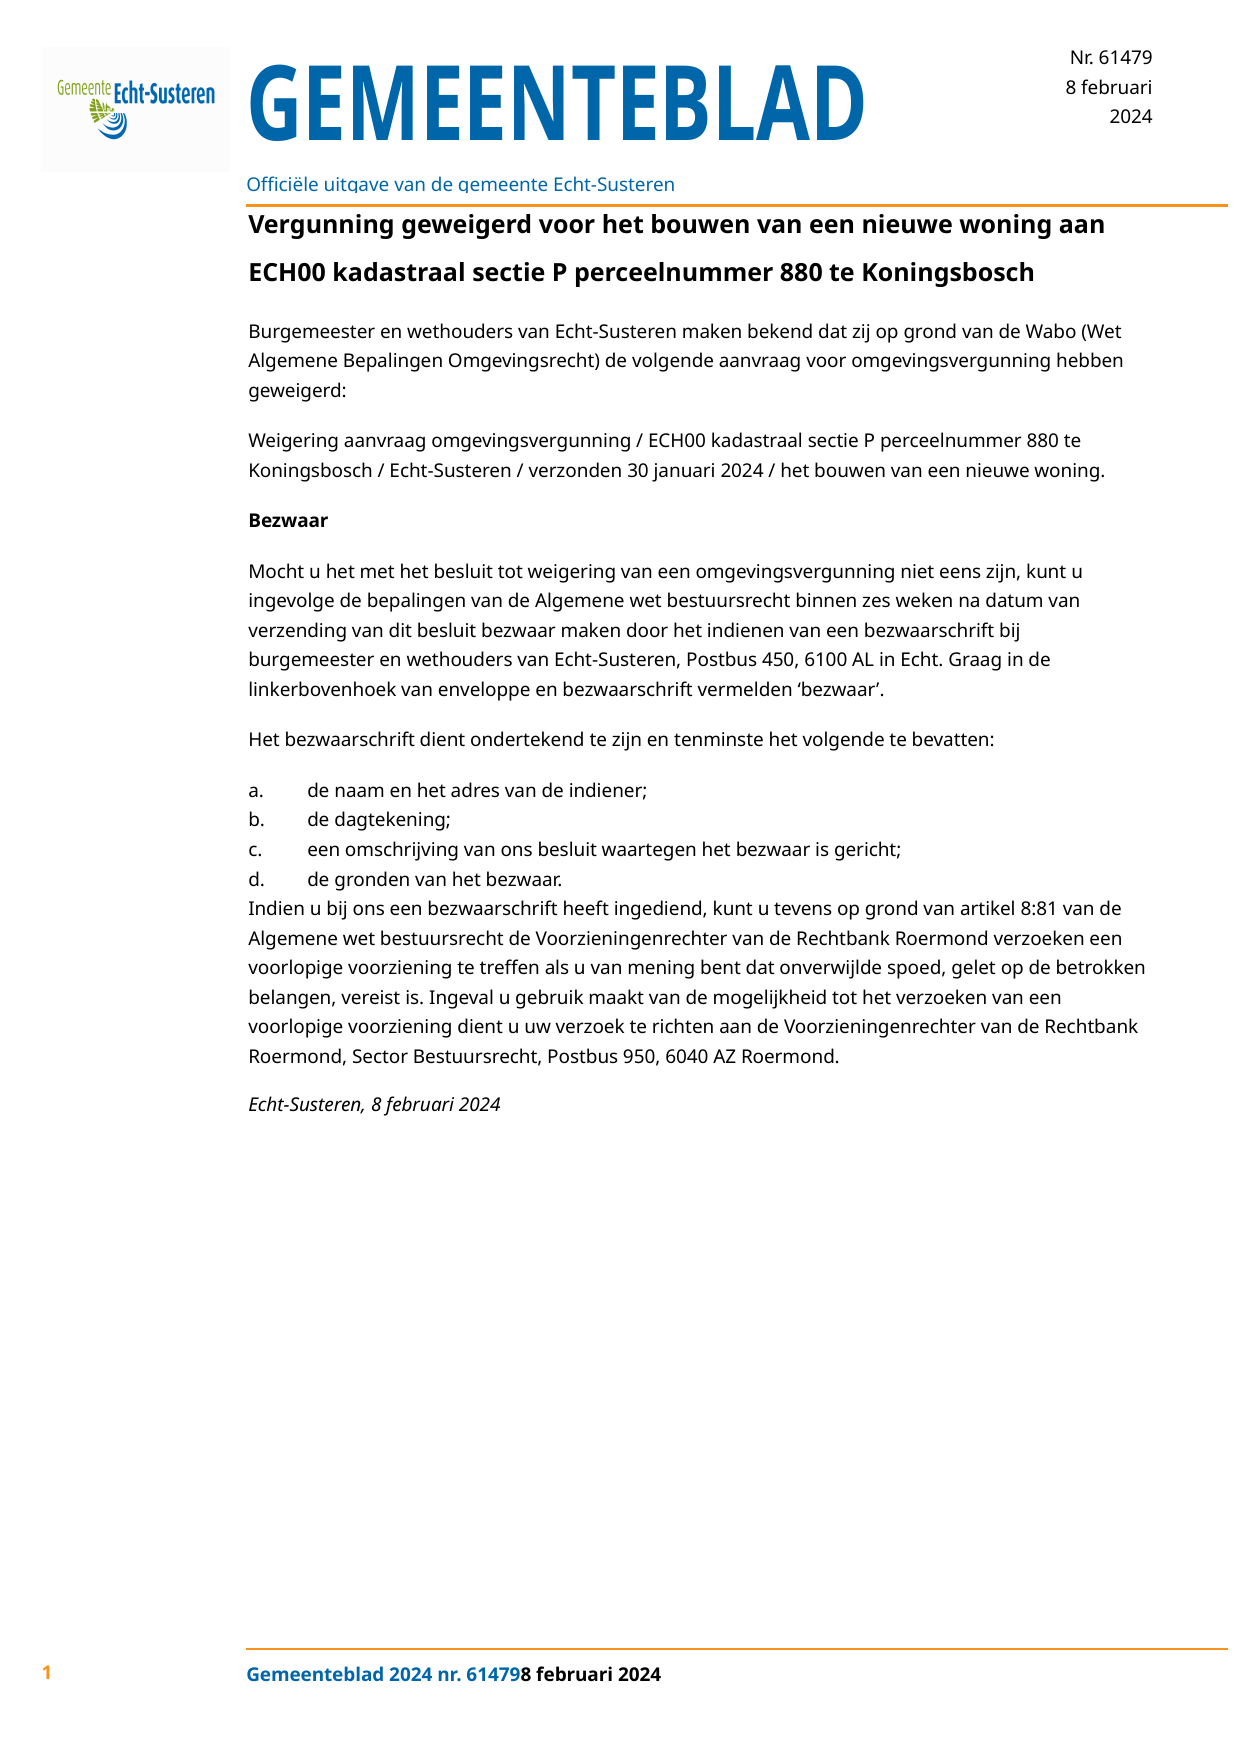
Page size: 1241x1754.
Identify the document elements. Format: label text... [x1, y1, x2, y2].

text Echt-Susteren, 8 februari 2024 [248, 1091, 1152, 1117]
text Het bezwaarschrift dient ondertekend te zijn en tenminste het volgende te bevatten: [248, 727, 1152, 752]
text Mocht u het met het besluit tot weigering van een omgevingsvergunning niet eens zijn, kunt u ingevolge de bepalingen van de Algemene wet bestuursrecht binnen zes weken na datum van verzending van dit besluit bezwaar maken door het indienen van een bezwaarschrift bij burgemeester en wethouders van Echt-Susteren, Postbus 450, 6100 AL in Echt. Graag in de linkerbovenhoek van enveloppe en bezwaarschrift vermelden ‘bezwaar’. [248, 558, 1152, 702]
list de naam en het adres van de indiener; [248, 777, 1152, 803]
text Vergunning geweigerd voor het bouwen van een nieuwe woning aan ECH00 kadastraal sectie P perceelnummer 880 te Koningsbosch [248, 207, 1152, 288]
list de gronden van het bezwaar. [248, 866, 1152, 892]
picture [41, 47, 231, 172]
text Indien u bij ons een bezwaarschrift heeft ingediend, kunt u tevens op grond van artikel 8:81 van de Algemene wet bestuursrecht de Voorzieningenrechter van de Rechtbank Roermond verzoeken een voorlopige voorziening te treffen als u van mening bent dat onverwijlde spoed, gelet op de betrokken belangen, vereist is. Ingeval u gebruik maakt van de mogelijkheid tot het verzoeken van een voorlopige voorziening dient u uw verzoek te richten aan de Voorzieningenrechter van de Rechtbank Roermond, Sector Bestuursrecht, Postbus 950, 6040 AZ Roermond. [248, 895, 1152, 1069]
list de dagtekening; [248, 807, 1152, 832]
text Weigering aanvraag omgevingsvergunning / ECH00 kadastraal sectie P perceelnummer 880 te Koningsbosch / Echt-Susteren / verzonden 30 januari 2024 / het bouwen van een nieuwe woning. [248, 427, 1152, 483]
list een omschrijving van ons besluit waartegen het bezwaar is gericht; [248, 836, 1152, 862]
text Bezwaar [248, 507, 1152, 533]
text Burgemeester en wethouders van Echt-Susteren maken bekend dat zij op grond van de Wabo (Wet Algemene Bepalingen Omgevingsrecht) de volgende aanvraag voor omgevingsvergunning hebben geweigerd: [248, 318, 1152, 403]
